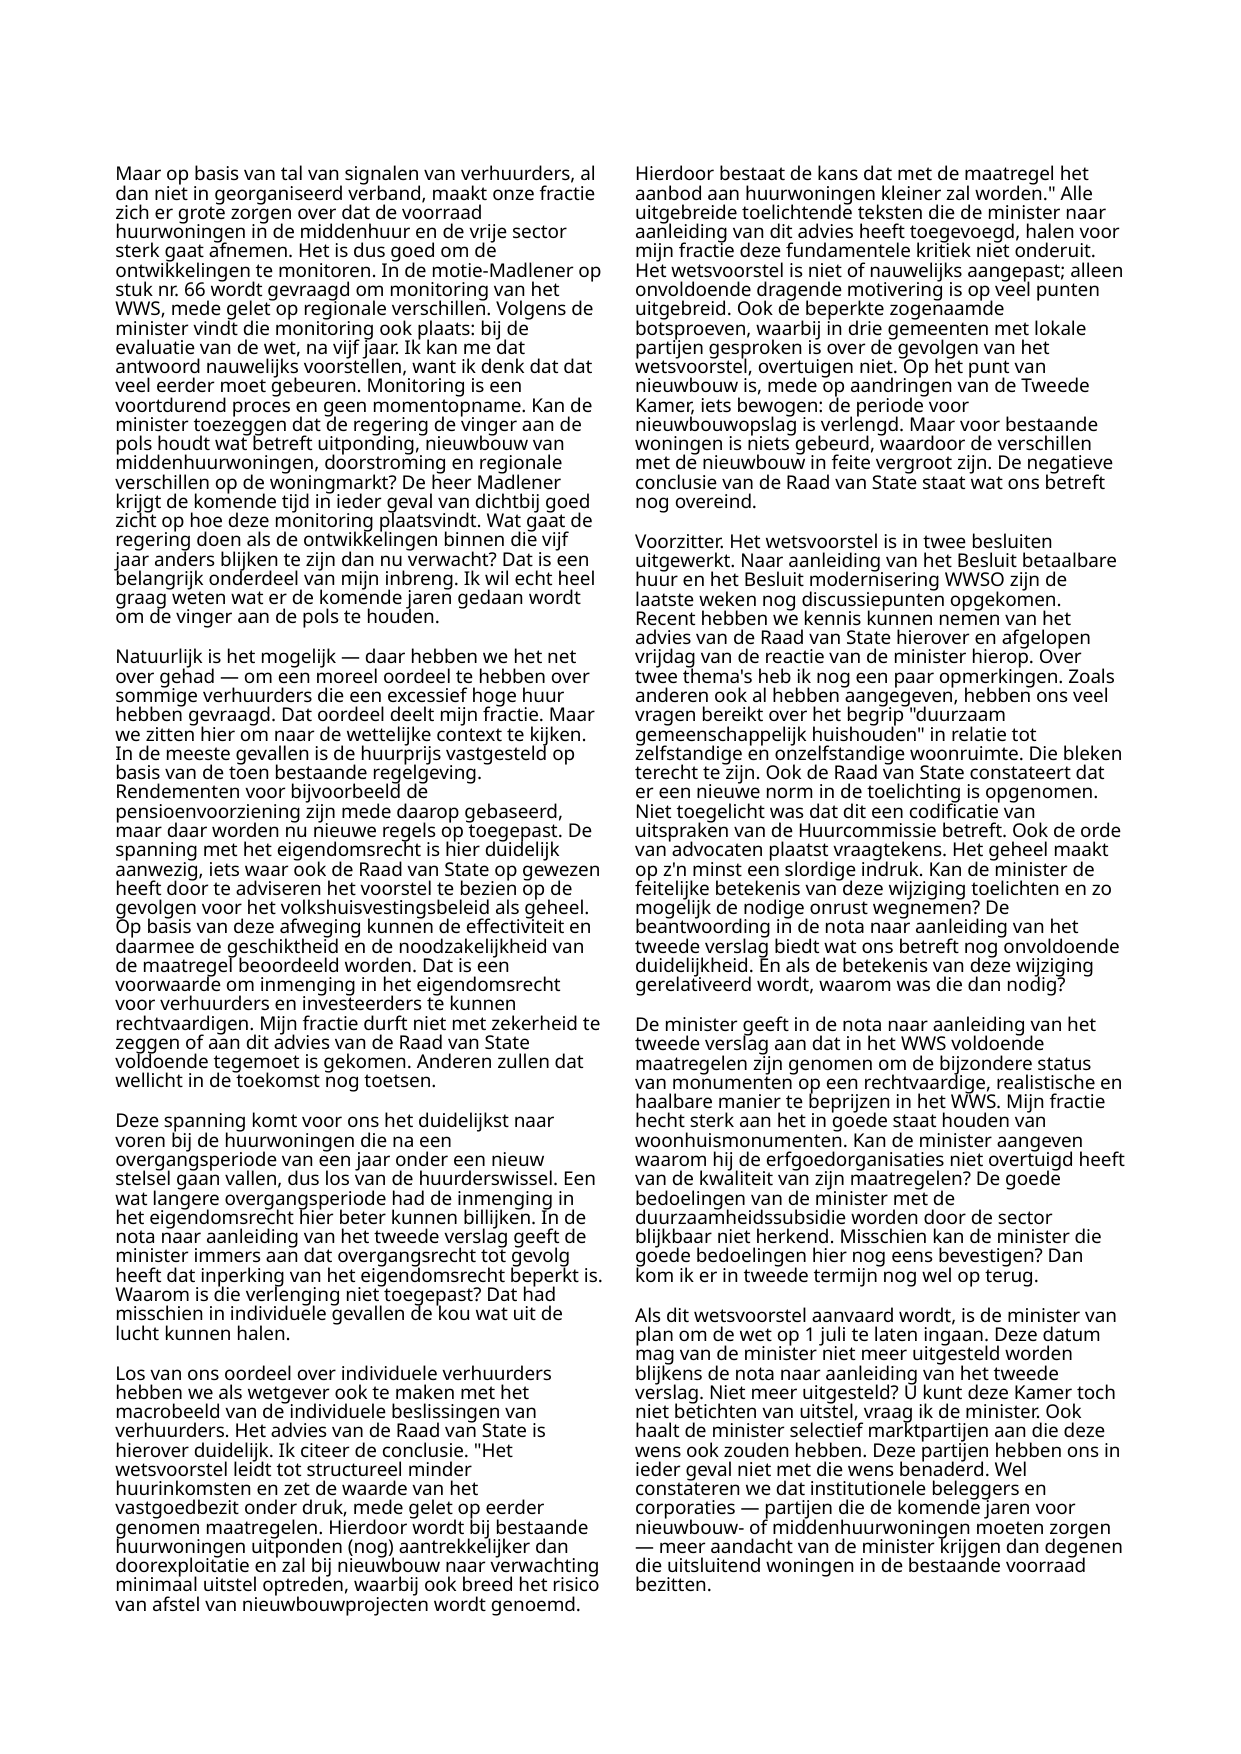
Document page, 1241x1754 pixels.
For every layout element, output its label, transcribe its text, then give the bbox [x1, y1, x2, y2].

text Als dit wetsvoorstel aanvaard wordt, is de minister van plan om de wet op 1 juli te laten ingaan. Deze datum mag van de minister niet meer uitgesteld worden blijkens de nota naar aanleiding van het tweede verslag. Niet meer uitgesteld? U kunt deze Kamer toch niet betichten van uitstel, vraag ik de minister. Ook haalt de minister selectief marktpartijen aan die deze wens ook zouden hebben. Deze partijen hebben ons in ieder geval niet met die wens benaderd. Wel constateren we dat institutionele beleggers en corporaties — partijen die de komende jaren voor nieuwbouw- of middenhuurwoningen moeten zorgen — meer aandacht van de minister krijgen dan degenen die uitsluitend woningen in de bestaande voorraad bezitten. [635, 1307, 1125, 1596]
text Deze spanning komt voor ons het duidelijkst naar voren bij de huurwoningen die na een overgangsperiode van een jaar onder een nieuw stelsel gaan vallen, dus los van de huurderswissel. Een wat langere overgangsperiode had de inmenging in het eigendomsrecht hier beter kunnen billijken. In de nota naar aanleiding van het tweede verslag geeft de minister immers aan dat overgangsrecht tot gevolg heeft dat inperking van het eigendomsrecht beperkt is. Waarom is die verlenging niet toegepast? Dat had misschien in individuele gevallen de kou wat uit de lucht kunnen halen. [115, 1112, 605, 1344]
text Voorzitter. Het wetsvoorstel is in twee besluiten uitgewerkt. Naar aanleiding van het Besluit betaalbare huur en het Besluit modernisering WWSO zijn de laatste weken nog discussiepunten opgekomen. Recent hebben we kennis kunnen nemen van het advies van de Raad van State hierover en afgelopen vrijdag van de reactie van de minister hierop. Over twee thema's heb ik nog een paar opmerkingen. Zoals anderen ook al hebben aangegeven, hebben ons veel vragen bereikt over het begrip "duurzaam gemeenschappelijk huishouden" in relatie tot zelfstandige en onzelfstandige woonruimte. Die bleken terecht te zijn. Ook de Raad van State constateert dat er een nieuwe norm in de toelichting is opgenomen. Niet toegelicht was dat dit een codificatie van uitspraken van de Huurcommissie betreft. Ook de orde van advocaten plaatst vraagtekens. Het geheel maakt op z'n minst een slordige indruk. Kan de minister de feitelijke betekenis van deze wijziging toelichten en zo mogelijk de nodige onrust wegnemen? De beantwoording in de nota naar aanleiding van het tweede verslag biedt wat ons betreft nog onvoldoende duidelijkheid. En als de betekenis van deze wijziging gerelativeerd wordt, waarom was die dan nodig? [635, 533, 1125, 995]
text Maar op basis van tal van signalen van verhuurders, al dan niet in georganiseerd verband, maakt onze fractie zich er grote zorgen over dat de voorraad huurwoningen in de middenhuur en de vrije sector sterk gaat afnemen. Het is dus goed om de ontwikkelingen te monitoren. In de motie-Madlener op stuk nr. 66 wordt gevraagd om monitoring van het WWS, mede gelet op regionale verschillen. Volgens de minister vindt die monitoring ook plaats: bij de evaluatie van de wet, na vijf jaar. Ik kan me dat antwoord nauwelijks voorstellen, want ik denk dat dat veel eerder moet gebeuren. Monitoring is een voortdurend proces en geen momentopname. Kan de minister toezeggen dat de regering de vinger aan de pols houdt wat betreft uitponding, nieuwbouw van middenhuurwoningen, doorstroming en regionale verschillen op de woningmarkt? De heer Madlener krijgt de komende tijd in ieder geval van dichtbij goed zicht op hoe deze monitoring plaatsvindt. Wat gaat de regering doen als de ontwikkelingen binnen die vijf jaar anders blijken te zijn dan nu verwacht? Dat is een belangrijk onderdeel van mijn inbreng. Ik wil echt heel graag weten wat er de komende jaren gedaan wordt om de vinger aan de pols te houden. [115, 165, 605, 628]
text Los van ons oordeel over individuele verhuurders hebben we als wetgever ook te maken met het macrobeeld van de individuele beslissingen van verhuurders. Het advies van de Raad van State is hierover duidelijk. Ik citeer de conclusie. "Het wetsvoorstel leidt tot structureel minder huurinkomsten en zet de waarde van het vastgoedbezit onder druk, mede gelet op eerder genomen maatregelen. Hierdoor wordt bij bestaande huurwoningen uitponden (nog) aantrekkelijker dan doorexploitatie en zal bij nieuwbouw naar verwachting minimaal uitstel optreden, waarbij ook breed het risico van afstel van nieuwbouwprojecten wordt genoemd. [115, 1364, 605, 1615]
text Hierdoor bestaat de kans dat met de maatregel het aanbod aan huurwoningen kleiner zal worden." Alle uitgebreide toelichtende teksten die de minister naar aanleiding van dit advies heeft toegevoegd, halen voor mijn fractie deze fundamentele kritiek niet onderuit. Het wetsvoorstel is niet of nauwelijks aangepast; alleen onvoldoende dragende motivering is op veel punten uitgebreid. Ook de beperkte zogenaamde botsproeven, waarbij in drie gemeenten met lokale partijen gesproken is over de gevolgen van het wetsvoorstel, overtuigen niet. Op het punt van nieuwbouw is, mede op aandringen van de Tweede Kamer, iets bewogen: de periode voor nieuwbouwopslag is verlengd. Maar voor bestaande woningen is niets gebeurd, waardoor de verschillen met de nieuwbouw in feite vergroot zijn. De negatieve conclusie van de Raad van State staat wat ons betreft nog overeind. [635, 165, 1125, 512]
text Natuurlijk is het mogelijk — daar hebben we het net over gehad — om een moreel oordeel te hebben over sommige verhuurders die een excessief hoge huur hebben gevraagd. Dat oordeel deelt mijn fractie. Maar we zitten hier om naar de wettelijke context te kijken. In de meeste gevallen is de huurprijs vastgesteld op basis van de toen bestaande regelgeving. Rendementen voor bijvoorbeeld de pensioenvoorziening zijn mede daarop gebaseerd, maar daar worden nu nieuwe regels op toegepast. De spanning met het eigendomsrecht is hier duidelijk aanwezig, iets waar ook de Raad van State op gewezen heeft door te adviseren het voorstel te bezien op de gevolgen voor het volkshuisvestingsbeleid als geheel. Op basis van deze afweging kunnen de effectiviteit en daarmee de geschiktheid en de noodzakelijkheid van de maatregel beoordeeld worden. Dat is een voorwaarde om inmenging in het eigendomsrecht voor verhuurders en investeerders te kunnen rechtvaardigen. Mijn fractie durft niet met zekerheid te zeggen of aan dit advies van de Raad van State voldoende tegemoet is gekomen. Anderen zullen dat wellicht in de toekomst nog toetsen. [115, 648, 605, 1092]
text De minister geeft in de nota naar aanleiding van het tweede verslag aan dat in het WWS voldoende maatregelen zijn genomen om de bijzondere status van monumenten op een rechtvaardige, realistische en haalbare manier te beprijzen in het WWS. Mijn fractie hecht sterk aan het in goede staat houden van woonhuismonumenten. Kan de minister aangeven waarom hij de erfgoedorganisaties niet overtuigd heeft van de kwaliteit van zijn maatregelen? De goede bedoelingen van de minister met de duurzaamheidssubsidie worden door de sector blijkbaar niet herkend. Misschien kan de minister die goede bedoelingen hier nog eens bevestigen? Dan kom ik er in tweede termijn nog wel op terug. [635, 1016, 1125, 1286]
